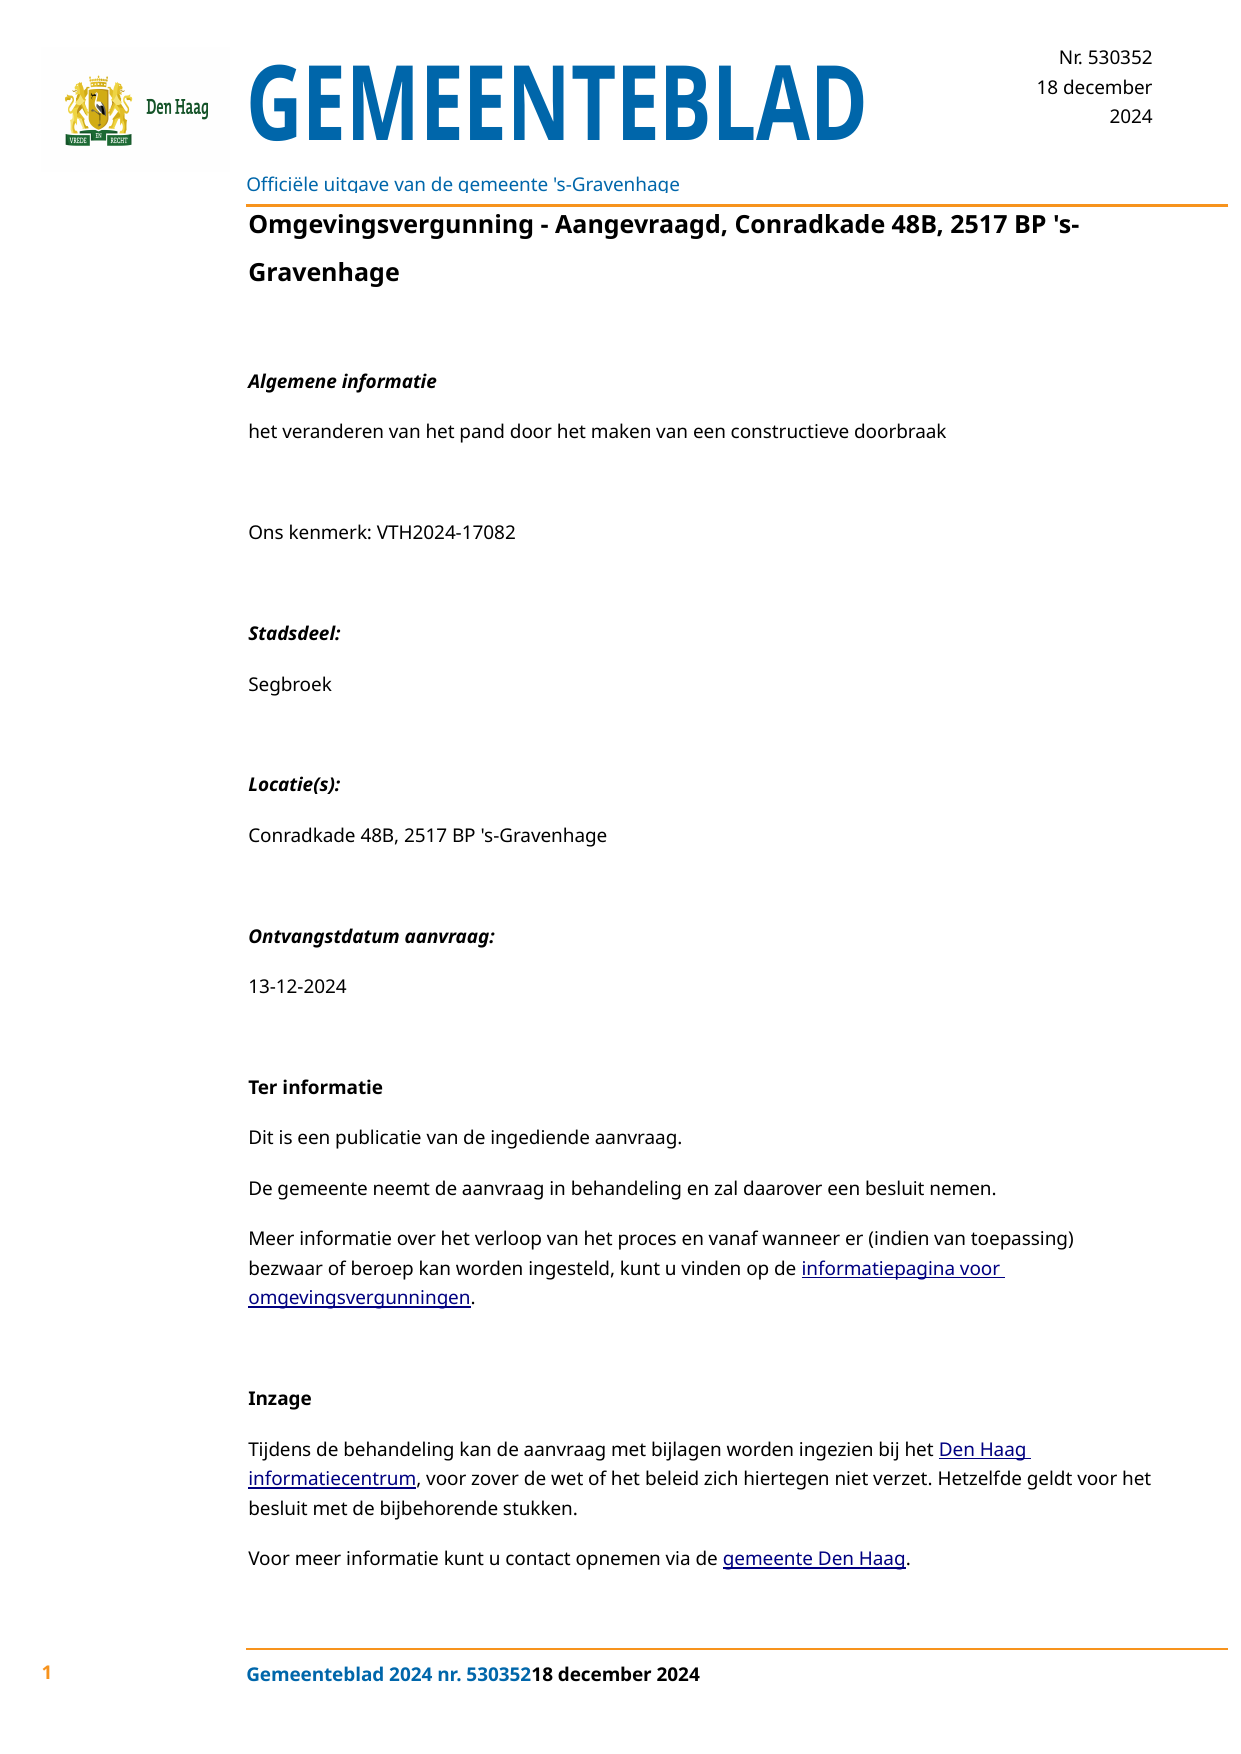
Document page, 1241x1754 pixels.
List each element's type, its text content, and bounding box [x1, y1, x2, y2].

text Conradkade 48B, 2517 BP 's-Gravenhage [248, 822, 1152, 848]
text Meer informatie over het verloop van het proces en vanaf wanneer er (indien van toepassing) bezwaar of beroep kan worden ingesteld, kunt u vinden op de informatiepagina voor omgevingsvergunningen. [248, 1225, 1152, 1310]
text 13-12-2024 [248, 973, 1152, 999]
text Algemene informatie [248, 368, 1152, 394]
text Tijdens de behandeling kan de aanvraag met bijlagen worden ingezien bij het Den Haag informatiecentrum, voor zover de wet of het beleid zich hiertegen niet verzet. Hetzelfde geldt voor het besluit met de bijbehorende stukken. [248, 1436, 1152, 1521]
text Ontvangstdatum aanvraag: [248, 923, 1152, 949]
text Omgevingsvergunning - Aangevraagd, Conradkade 48B, 2517 BP 's-Gravenhage [248, 207, 1152, 288]
text Voor meer informatie kunt u contact opnemen via de gemeente Den Haag. [248, 1545, 1152, 1571]
picture [41, 47, 231, 172]
text het veranderen van het pand door het maken van een constructieve doorbraak [248, 419, 1152, 444]
text Dit is een publicatie van de ingediende aanvraag. [248, 1124, 1152, 1150]
text De gemeente neemt de aanvraag in behandeling en zal daarover een besluit nemen. [248, 1175, 1152, 1201]
text Inzage [248, 1385, 1152, 1411]
text Ter informatie [248, 1074, 1152, 1100]
text Stadsdeel: [248, 620, 1152, 646]
text Ons kenmerk: VTH2024-17082 [248, 519, 1152, 545]
text Locatie(s): [248, 772, 1152, 797]
text Segbroek [248, 671, 1152, 697]
